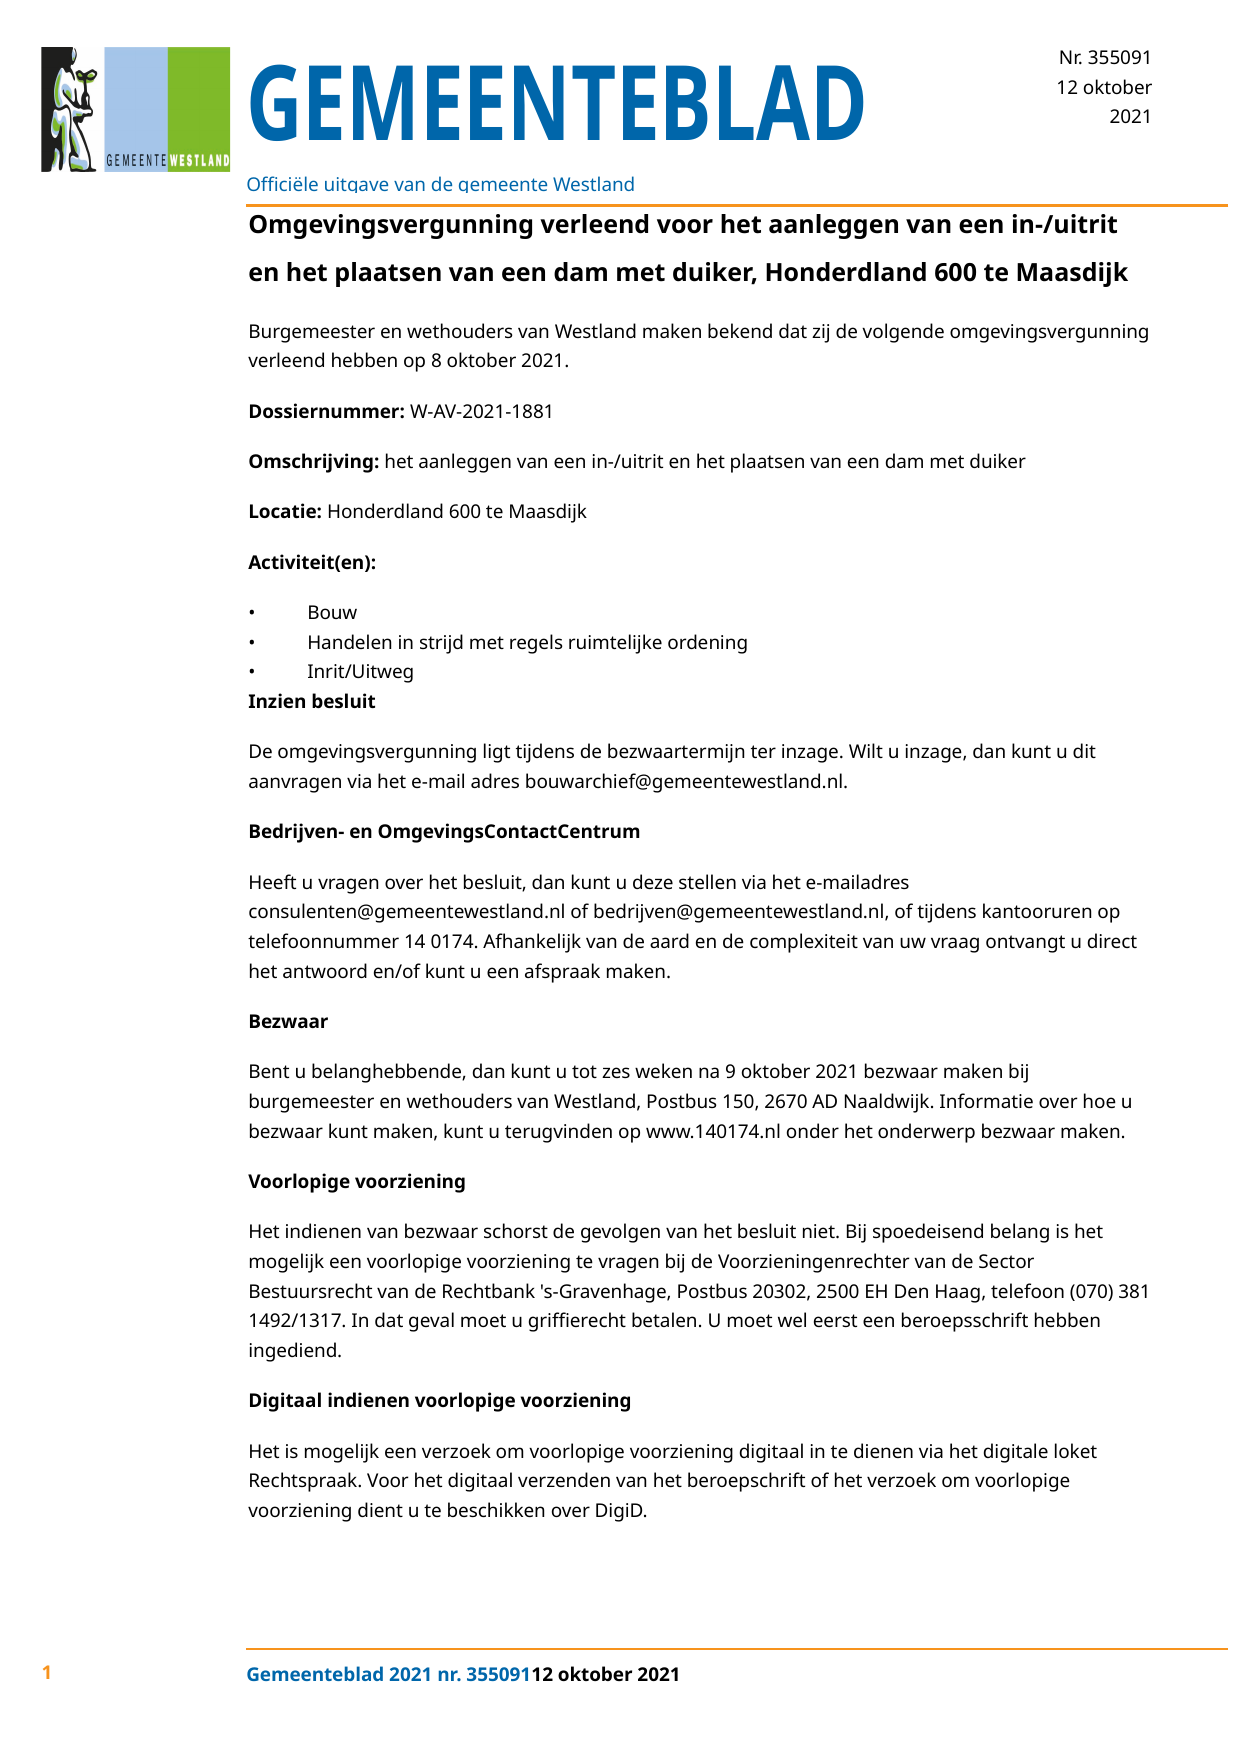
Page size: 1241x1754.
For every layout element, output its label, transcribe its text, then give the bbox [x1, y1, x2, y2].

text Burgemeester en wethouders van Westland maken bekend dat zij de volgende omgevingsvergunning verleend hebben op 8 oktober 2021. [248, 318, 1152, 373]
list Handelen in strijd met regels ruimtelijke ordening [248, 629, 1152, 655]
text Bedrijven- en OmgevingsContactCentrum [248, 819, 1152, 844]
text Omgevingsvergunning verleend voor het aanleggen van een in-/uitrit en het plaatsen van een dam met duiker, Honderdland 600 te Maasdijk [248, 207, 1152, 288]
list Inrit/Uitweg [248, 659, 1152, 684]
text Dossiernummer: W-AV-2021-1881 [248, 398, 1152, 424]
text Heeft u vragen over het besluit, dan kunt u deze stellen via het e-mailadres consulenten@gemeentewestland.nl of bedrijven@gemeentewestland.nl, of tijdens kantooruren op telefoonnummer 14 0174. Afhankelijk van de aard en de complexiteit van uw vraag ontvangt u direct het antwoord en/of kunt u een afspraak maken. [248, 869, 1152, 984]
text De omgevingsvergunning ligt tijdens de bezwaartermijn ter inzage. Wilt u inzage, dan kunt u dit aanvragen via het e-mail adres bouwarchief@gemeentewestland.nl. [248, 739, 1152, 794]
text Activiteit(en): [248, 549, 1152, 575]
text Locatie: Honderdland 600 te Maasdijk [248, 499, 1152, 524]
text Inzien besluit [248, 688, 1152, 714]
text Het is mogelijk een verzoek om voorlopige voorziening digitaal in te dienen via het digitale loket Rechtspraak. Voor het digitaal verzenden van het beroepschrift of het verzoek om voorlopige voorziening dient u te beschikken over DigiD. [248, 1438, 1152, 1523]
text Bezwaar [248, 1008, 1152, 1034]
text Omschrijving: het aanleggen van een in-/uitrit en het plaatsen van een dam met duiker [248, 448, 1152, 474]
text Het indienen van bezwaar schorst de gevolgen van het besluit niet. Bij spoedeisend belang is het mogelijk een voorlopige voorziening te vragen bij de Voorzieningenrechter van de Sector Bestuursrecht van de Rechtbank 's-Gravenhage, Postbus 20302, 2500 EH Den Haag, telefoon (070) 381 1492/1317. In dat geval moet u griffierecht betalen. U moet wel eerst een beroepsschrift hebben ingediend. [248, 1219, 1152, 1363]
list Bouw [248, 599, 1152, 625]
picture [41, 47, 231, 172]
text Voorlopige voorziening [248, 1168, 1152, 1194]
text Bent u belanghebbende, dan kunt u tot zes weken na 9 oktober 2021 bezwaar maken bij burgemeester en wethouders van Westland, Postbus 150, 2670 AD Naaldwijk. Informatie over hoe u bezwaar kunt maken, kunt u terugvinden op www.140174.nl onder het onderwerp bezwaar maken. [248, 1059, 1152, 1144]
text Digitaal indienen voorlopige voorziening [248, 1387, 1152, 1413]
